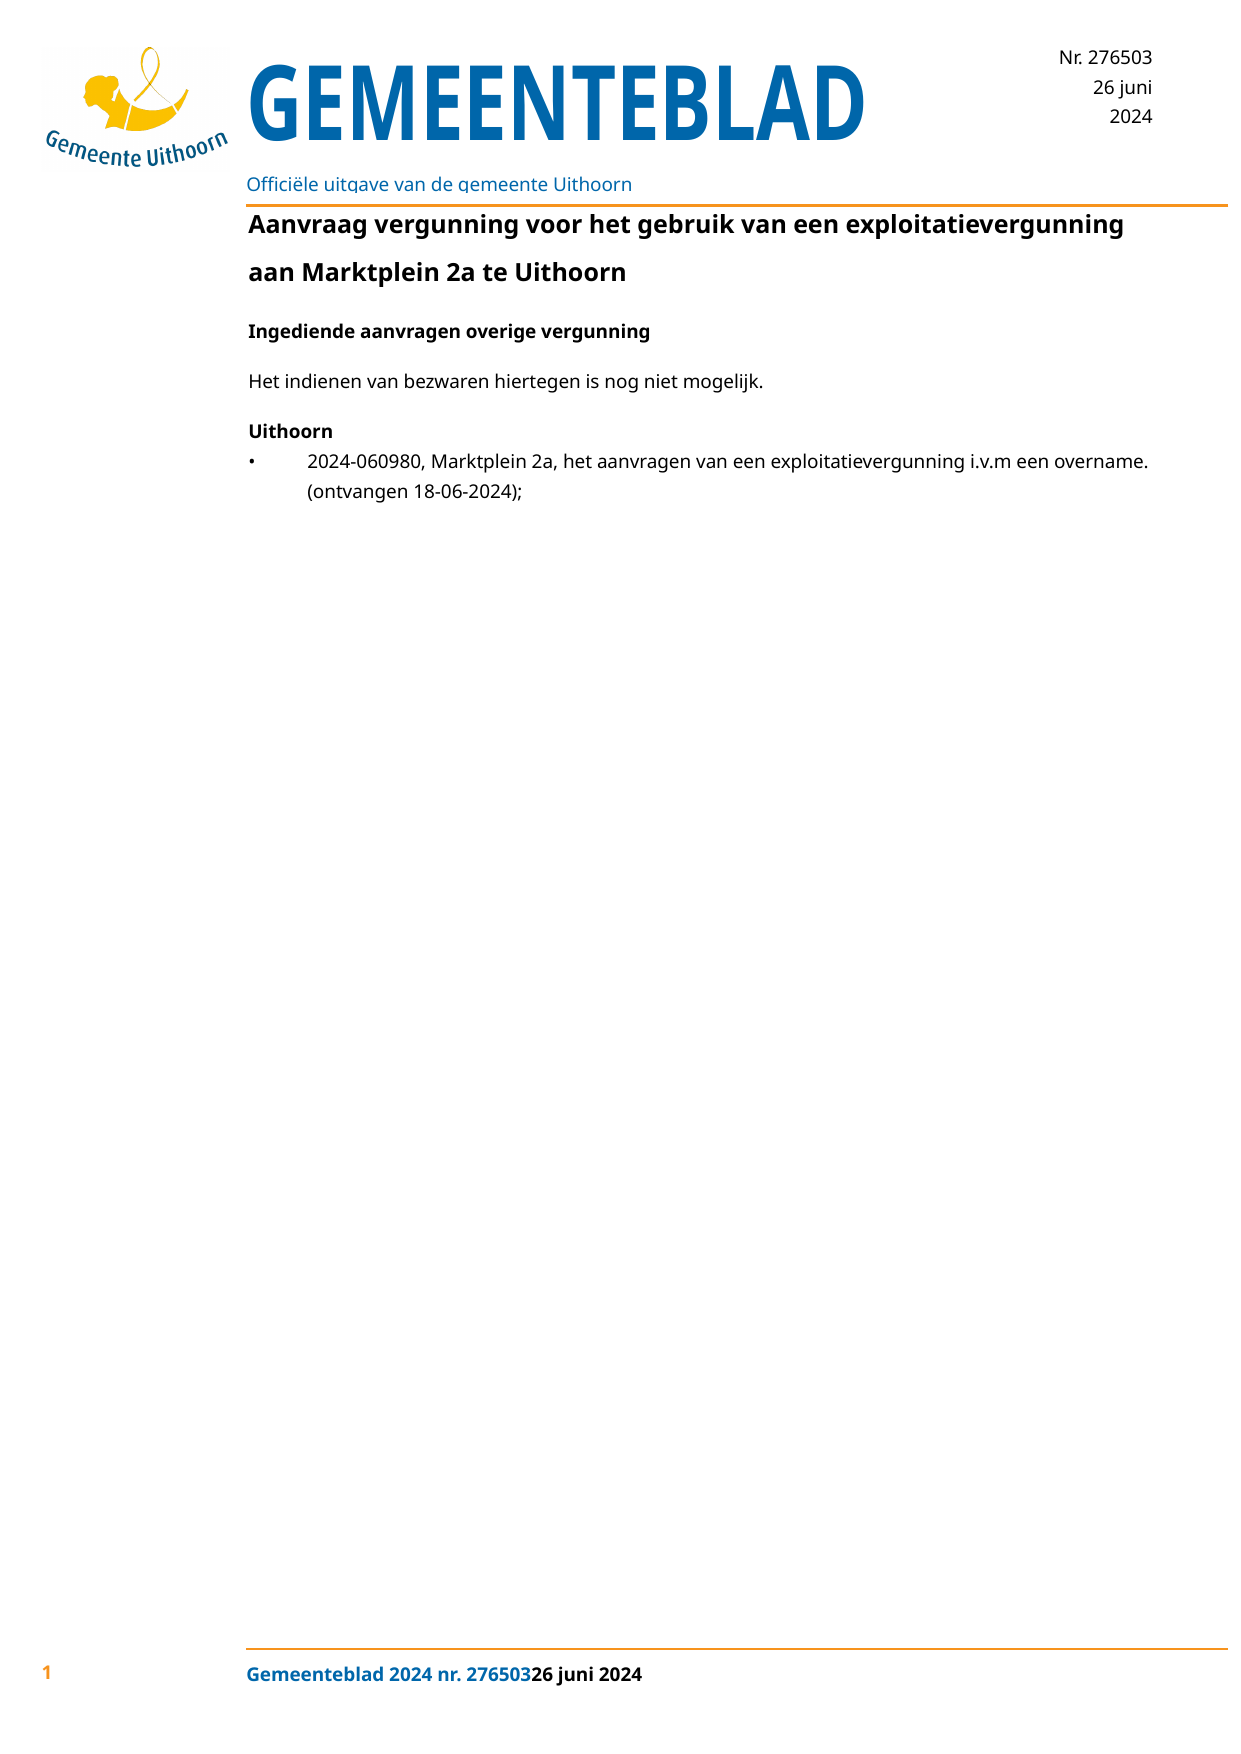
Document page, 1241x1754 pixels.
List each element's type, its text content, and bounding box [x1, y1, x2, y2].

list 2024-060980, Marktplein 2a, het aanvragen van een exploitatievergunning i.v.m een overname. (ontvangen 18-06-2024); [248, 448, 1152, 504]
picture [41, 47, 231, 172]
text Uithoorn [248, 419, 1152, 444]
text Aanvraag vergunning voor het gebruik van een exploitatievergunning aan Marktplein 2a te Uithoorn [248, 207, 1152, 288]
text Het indienen van bezwaren hiertegen is nog niet mogelijk. [248, 368, 1152, 394]
text Ingediende aanvragen overige vergunning [248, 318, 1152, 344]
